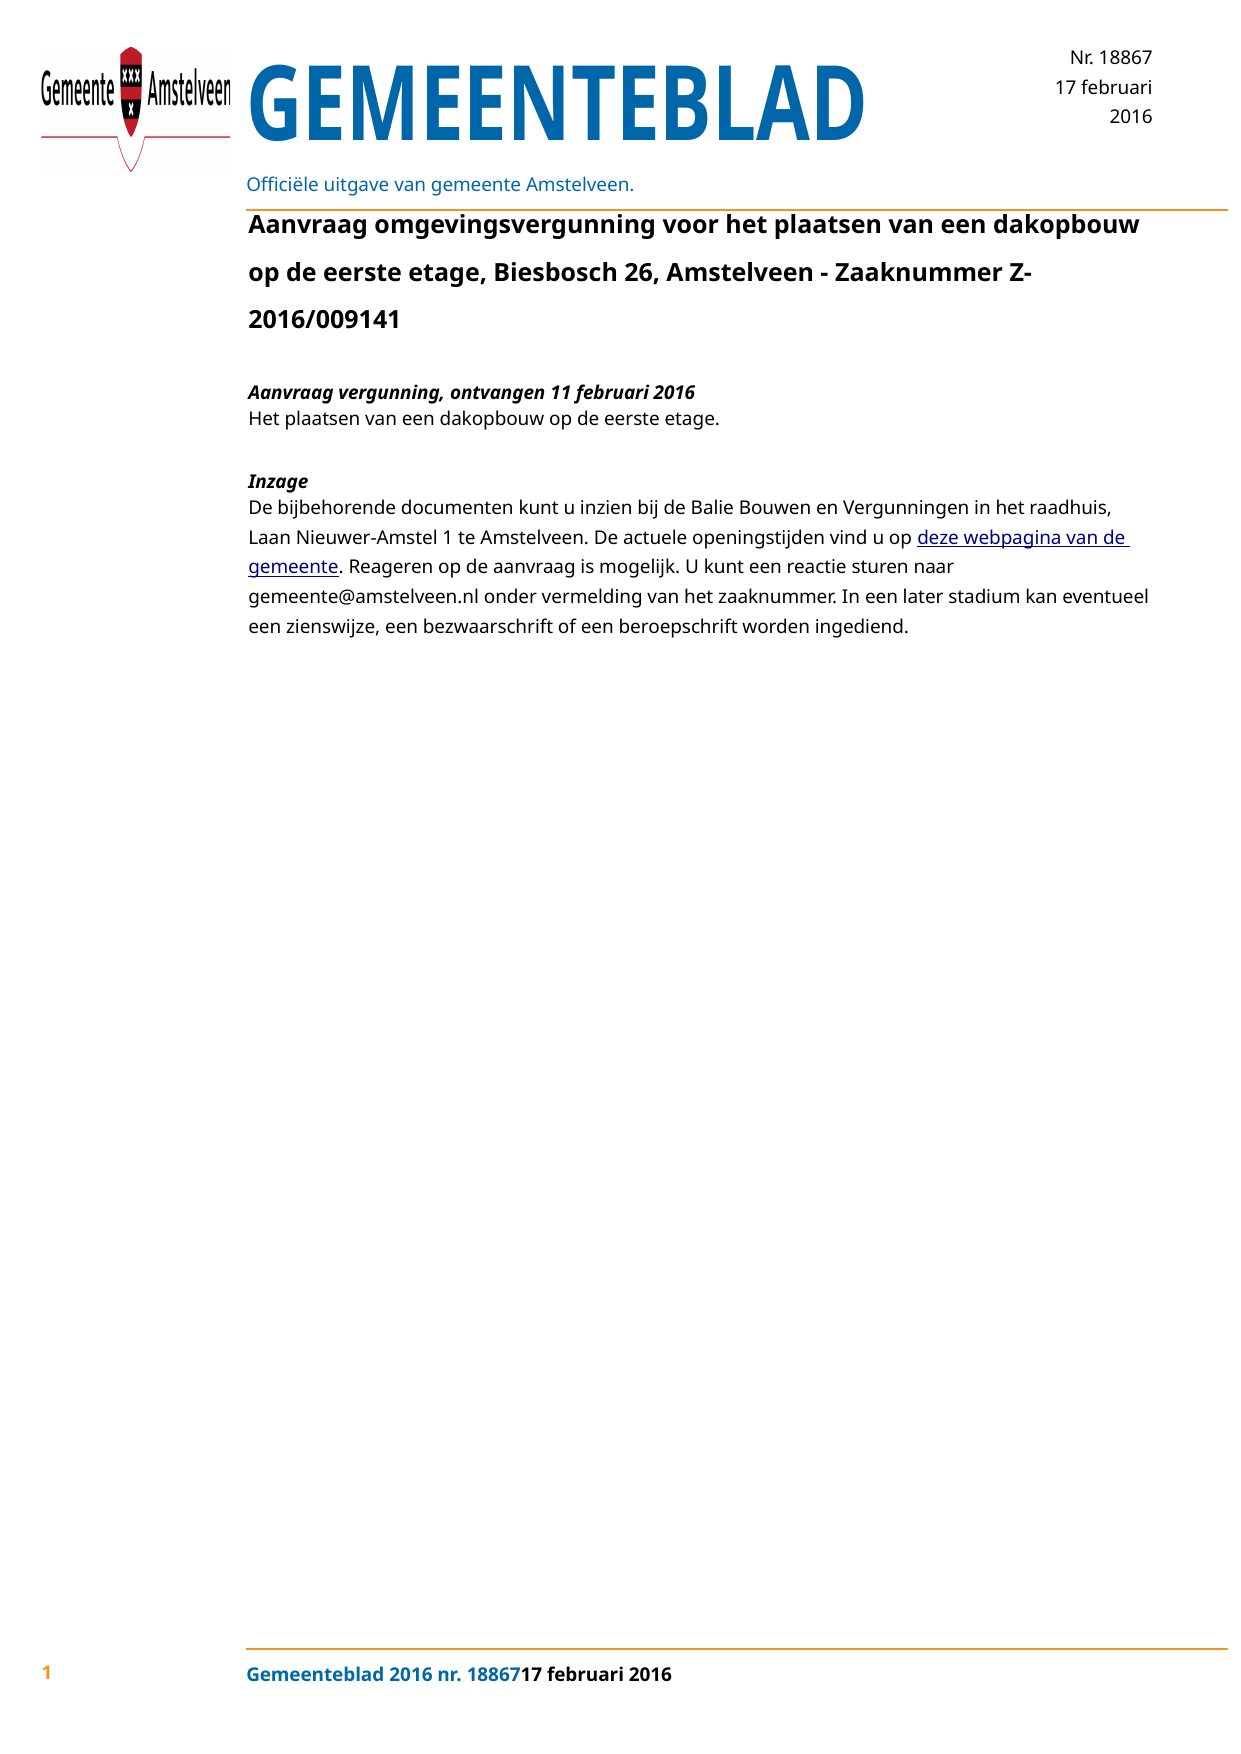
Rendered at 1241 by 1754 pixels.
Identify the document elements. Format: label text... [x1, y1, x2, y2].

text De bijbehorende documenten kunt u inzien bij de Balie Bouwen en Vergunningen in het raadhuis, Laan Nieuwer-Amstel 1 te Amstelveen. De actuele openingstijden vind u op deze webpagina van de gemeente. Reageren op de aanvraag is mogelijk. U kunt een reactie sturen naar gemeente@amstelveen.nl onder vermelding van het zaaknummer. In een later stadium kan eventueel een zienswijze, een bezwaarschrift of een beroepschrift worden ingediend. [248, 494, 1152, 638]
text Aanvraag vergunning, ontvangen 11 februari 2016 [248, 379, 1152, 405]
text Het plaatsen van een dakopbouw op de eerste etage. [248, 405, 1152, 431]
text Inzage [248, 469, 1152, 494]
picture [41, 47, 231, 172]
text Aanvraag omgevingsvergunning voor het plaatsen van een dakopbouw op de eerste etage, Biesbosch 26, Amstelveen - Zaaknummer Z-2016/009141 [248, 211, 1152, 336]
